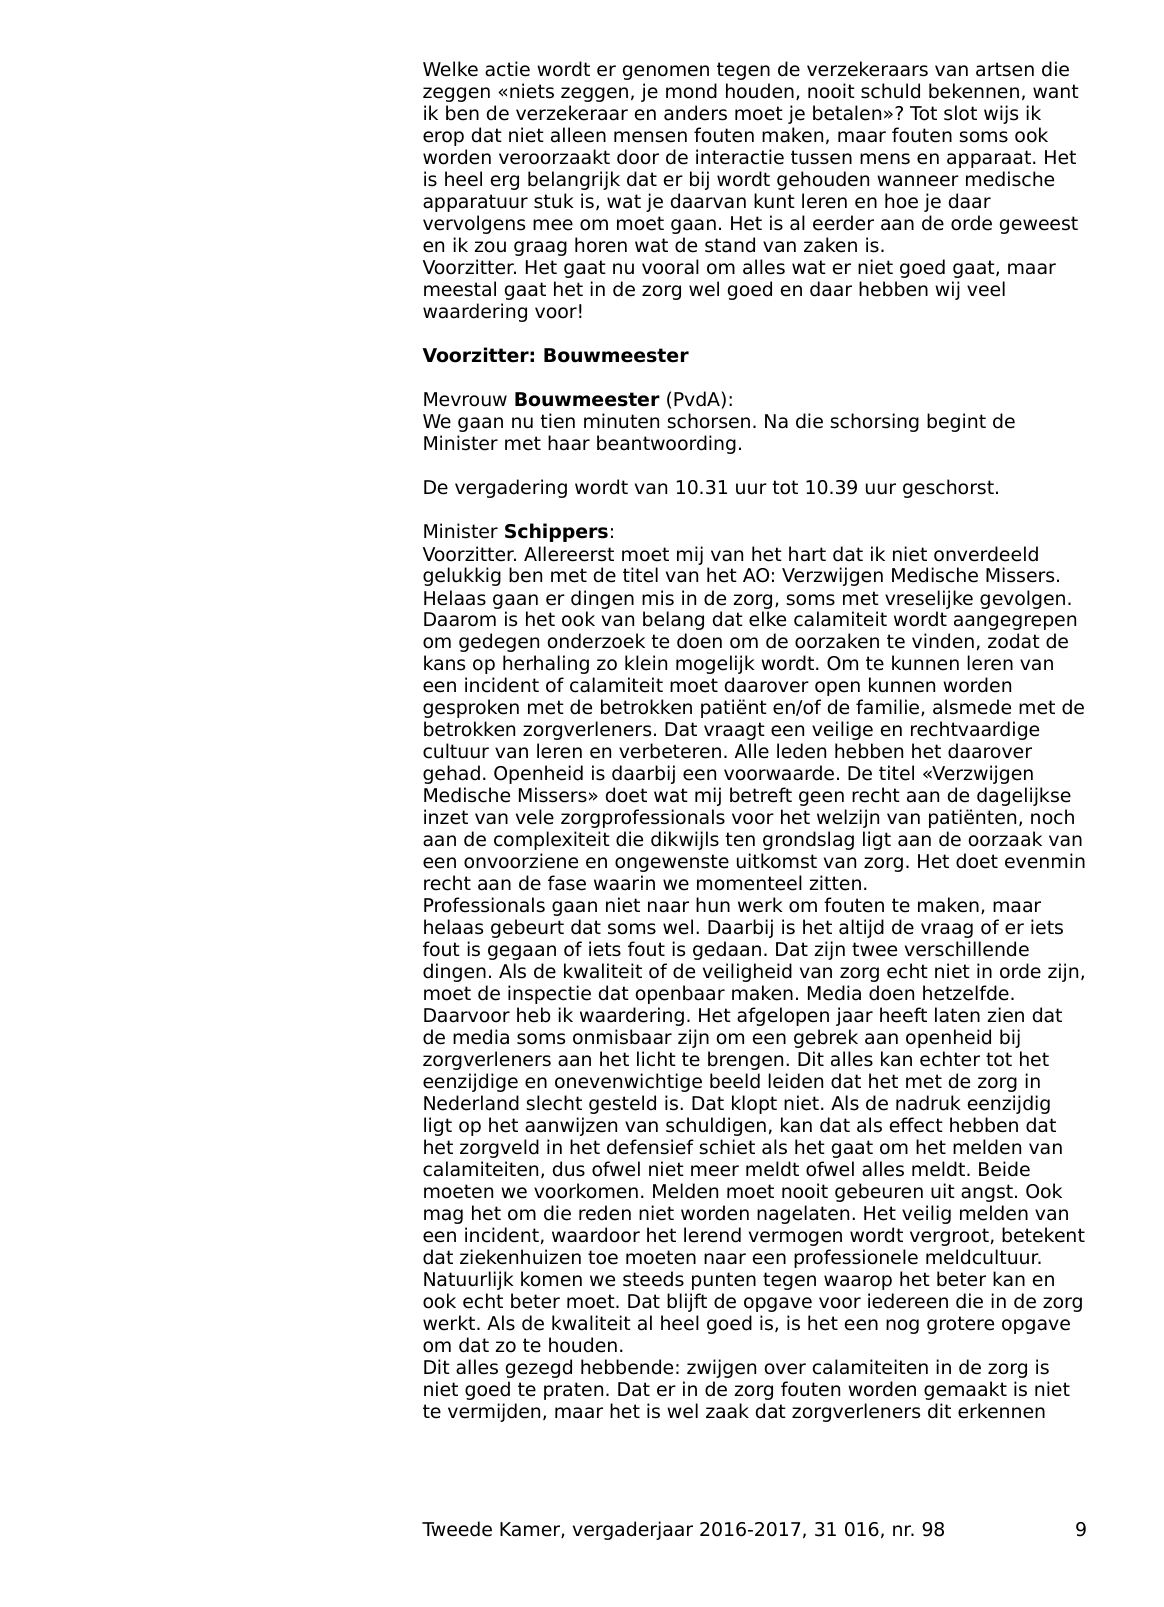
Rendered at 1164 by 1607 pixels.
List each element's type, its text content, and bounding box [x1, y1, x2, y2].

text Minister Schippers: [422, 521, 1087, 543]
text We gaan nu tien minuten schorsen. Na die schorsing begint de Minister met haar beantwoording. [422, 411, 1087, 455]
text Mevrouw Bouwmeester (PvdA): [422, 389, 1087, 411]
text Voorzitter. Het gaat nu vooral om alles wat er niet goed gaat, maar meestal gaat het in de zorg wel goed en daar hebben wij veel waardering voor! [422, 257, 1087, 323]
text De vergadering wordt van 10.31 uur tot 10.39 uur geschorst. [422, 477, 1087, 499]
text Professionals gaan niet naar hun werk om fouten te maken, maar helaas gebeurt dat soms wel. Daarbij is het altijd de vraag of er iets fout is gegaan of iets fout is gedaan. Dat zijn twee verschillende dingen. Als de kwaliteit of de veiligheid van zorg echt niet in orde zijn, moet de inspectie dat openbaar maken. Media doen hetzelfde. Daarvoor heb ik waardering. Het afgelopen jaar heeft laten zien dat de media soms onmisbaar zijn om een gebrek aan openheid bij zorgverleners aan het licht te brengen. Dit alles kan echter tot het eenzijdige en onevenwichtige beeld leiden dat het met de zorg in Nederland slecht gesteld is. Dat klopt niet. Als de nadruk eenzijdig ligt op het aanwijzen van schuldigen, kan dat als effect hebben dat het zorgveld in het defensief schiet als het gaat om het melden van calamiteiten, dus ofwel niet meer meldt ofwel alles meldt. Beide moeten we voorkomen. Melden moet nooit gebeuren uit angst. Ook mag het om die reden niet worden nagelaten. Het veilig melden van een incident, waardoor het lerend vermogen wordt vergroot, betekent dat ziekenhuizen toe moeten naar een professionele meldcultuur. Natuurlijk komen we steeds punten tegen waarop het beter kan en ook echt beter moet. Dat blijft de opgave voor iedereen die in de zorg werkt. Als de kwaliteit al heel goed is, is het een nog grotere opgave om dat zo te houden. [422, 895, 1087, 1357]
text Dit alles gezegd hebbende: zwijgen over calamiteiten in de zorg is niet goed te praten. Dat er in de zorg fouten worden gemaakt is niet te vermijden, maar het is wel zaak dat zorgverleners dit erkennen [422, 1357, 1087, 1423]
subtitle Voorzitter: Bouwmeester [422, 345, 1087, 367]
text Voorzitter. Allereerst moet mij van het hart dat ik niet onverdeeld gelukkig ben met de titel van het AO: Verzwijgen Medische Missers. Helaas gaan er dingen mis in de zorg, soms met vreselijke gevolgen. Daarom is het ook van belang dat elke calamiteit wordt aangegrepen om gedegen onderzoek te doen om de oorzaken te vinden, zodat de kans op herhaling zo klein mogelijk wordt. Om te kunnen leren van een incident of calamiteit moet daarover open kunnen worden gesproken met de betrokken patiënt en/of de familie, alsmede met de betrokken zorgverleners. Dat vraagt een veilige en rechtvaardige cultuur van leren en verbeteren. Alle leden hebben het daarover gehad. Openheid is daarbij een voorwaarde. De titel «Verzwijgen Medische Missers» doet wat mij betreft geen recht aan de dagelijkse inzet van vele zorgprofessionals voor het welzijn van patiënten, noch aan de complexiteit die dikwijls ten grondslag ligt aan de oorzaak van een onvoorziene en ongewenste uitkomst van zorg. Het doet evenmin recht aan de fase waarin we momenteel zitten. [422, 543, 1087, 895]
text Welke actie wordt er genomen tegen de verzekeraars van artsen die zeggen «niets zeggen, je mond houden, nooit schuld bekennen, want ik ben de verzekeraar en anders moet je betalen»? Tot slot wijs ik erop dat niet alleen mensen fouten maken, maar fouten soms ook worden veroorzaakt door de interactie tussen mens en apparaat. Het is heel erg belangrijk dat er bij wordt gehouden wanneer medische apparatuur stuk is, wat je daarvan kunt leren en hoe je daar vervolgens mee om moet gaan. Het is al eerder aan de orde geweest en ik zou graag horen wat de stand van zaken is. [422, 59, 1087, 257]
